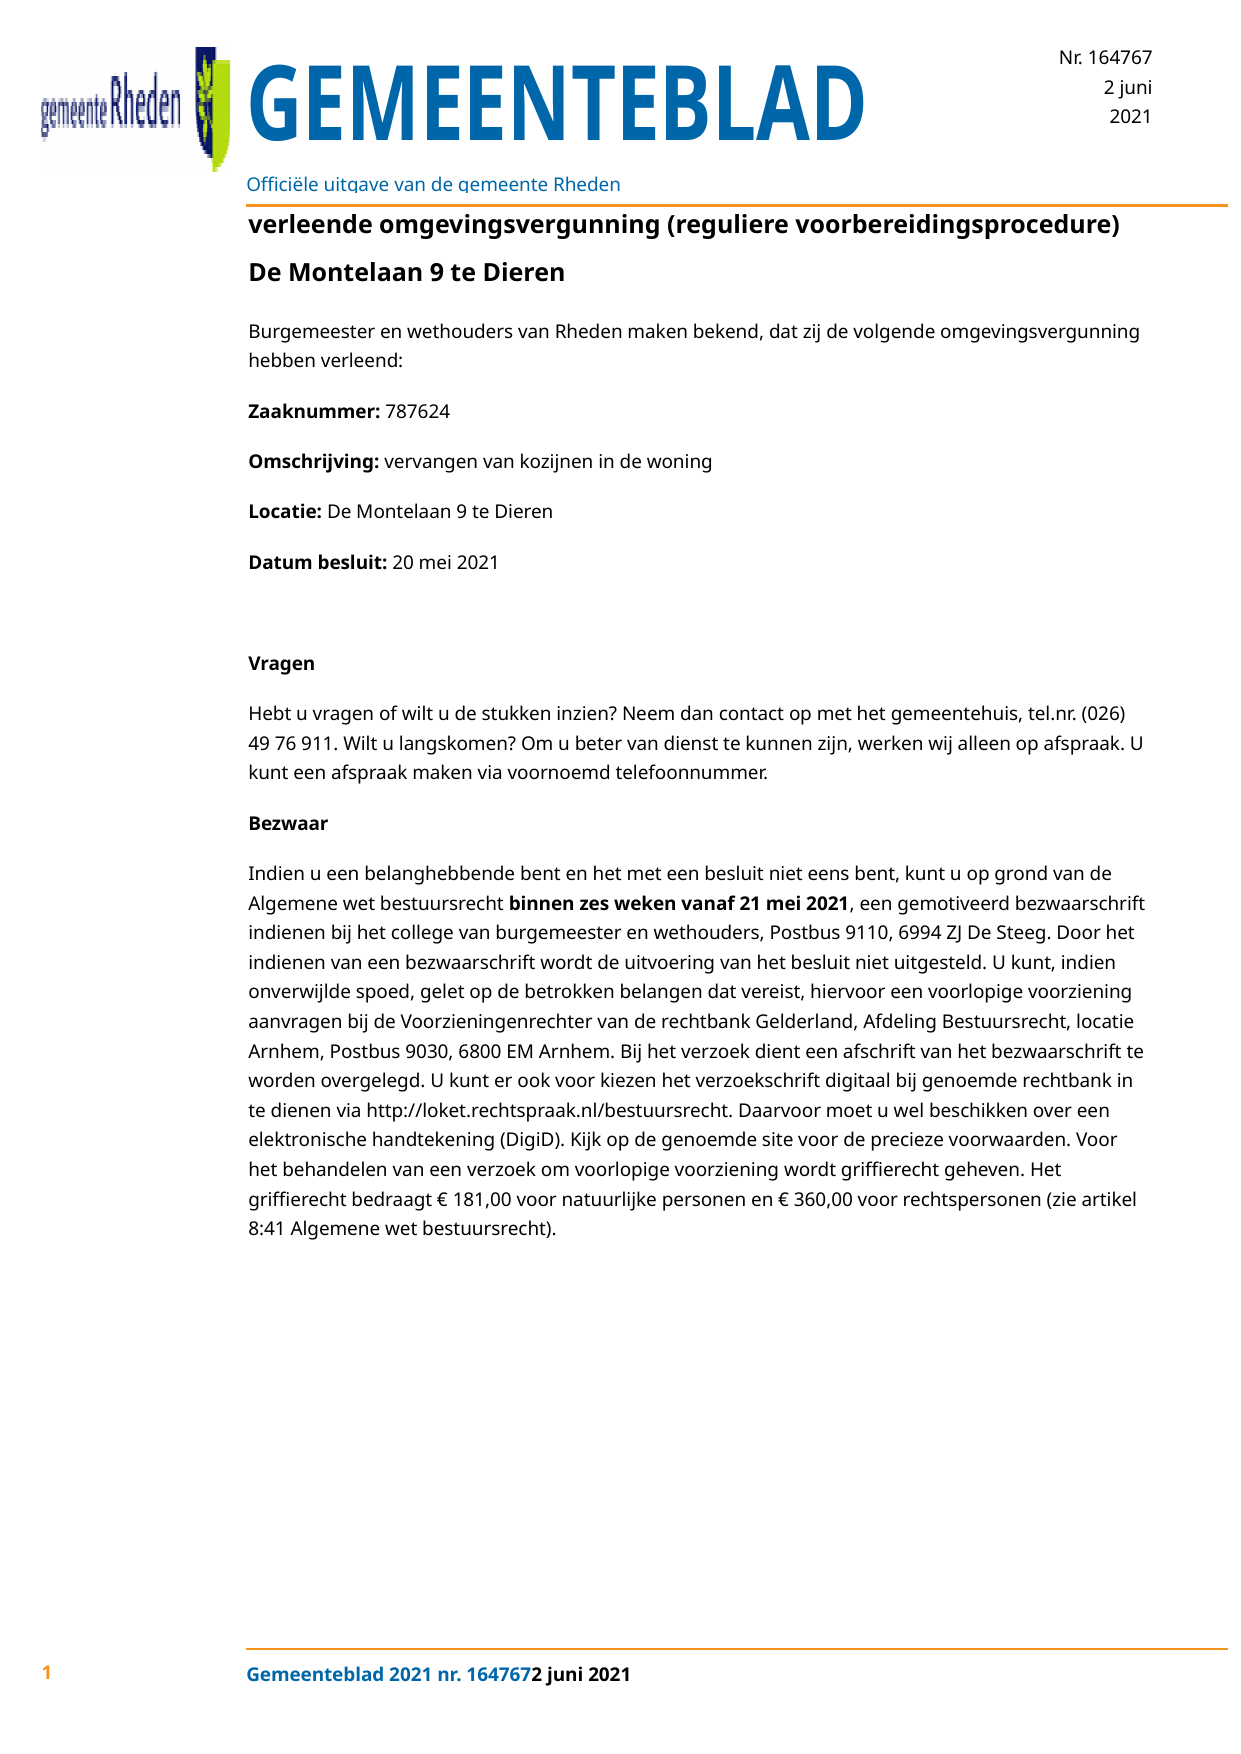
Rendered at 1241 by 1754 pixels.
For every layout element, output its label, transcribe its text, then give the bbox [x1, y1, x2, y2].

text Indien u een belanghebbende bent en het met een besluit niet eens bent, kunt u op grond van de Algemene wet bestuursrecht binnen zes weken vanaf 21 mei 2021, een gemotiveerd bezwaarschrift indienen bij het college van burgemeester en wethouders, Postbus 9110, 6994 ZJ De Steeg. Door het indienen van een bezwaarschrift wordt de uitvoering van het besluit niet uitgesteld. U kunt, indien onverwijlde spoed, gelet op de betrokken belangen dat vereist, hiervoor een voorlopige voorziening aanvragen bij de Voorzieningenrechter van de rechtbank Gelderland, Afdeling Bestuursrecht, locatie Arnhem, Postbus 9030, 6800 EM Arnhem. Bij het verzoek dient een afschrift van het bezwaarschrift te worden overgelegd. U kunt er ook voor kiezen het verzoekschrift digitaal bij genoemde rechtbank in te dienen via http://loket.rechtspraak.nl/bestuursrecht. Daarvoor moet u wel beschikken over een elektronische handtekening (DigiD). Kijk op de genoemde site voor de precieze voorwaarden. Voor het behandelen van een verzoek om voorlopige voorziening wordt griffierecht geheven. Het griffierecht bedraagt € 181,00 voor natuurlijke personen en € 360,00 voor rechtspersonen (zie artikel 8:41 Algemene wet bestuursrecht). [248, 860, 1152, 1241]
text Bezwaar [248, 810, 1152, 836]
text Omschrijving: vervangen van kozijnen in de woning [248, 448, 1152, 474]
text Vragen [248, 650, 1152, 676]
text Burgemeester en wethouders van Rheden maken bekend, dat zij de volgende omgevingsvergunning hebben verleend: [248, 318, 1152, 373]
picture [41, 47, 231, 172]
text verleende omgevingsvergunning (reguliere voorbereidingsprocedure) De Montelaan 9 te Dieren [248, 207, 1152, 288]
text Locatie: De Montelaan 9 te Dieren [248, 499, 1152, 524]
text Hebt u vragen of wilt u de stukken inzien? Neem dan contact op met het gemeentehuis, tel.nr. (026) 49 76 911. Wilt u langskomen? Om u beter van dienst te kunnen zijn, werken wij alleen op afspraak. U kunt een afspraak maken via voornoemd telefoonnummer. [248, 700, 1152, 785]
text Datum besluit: 20 mei 2021 [248, 549, 1152, 575]
text Zaaknummer: 787624 [248, 398, 1152, 424]
